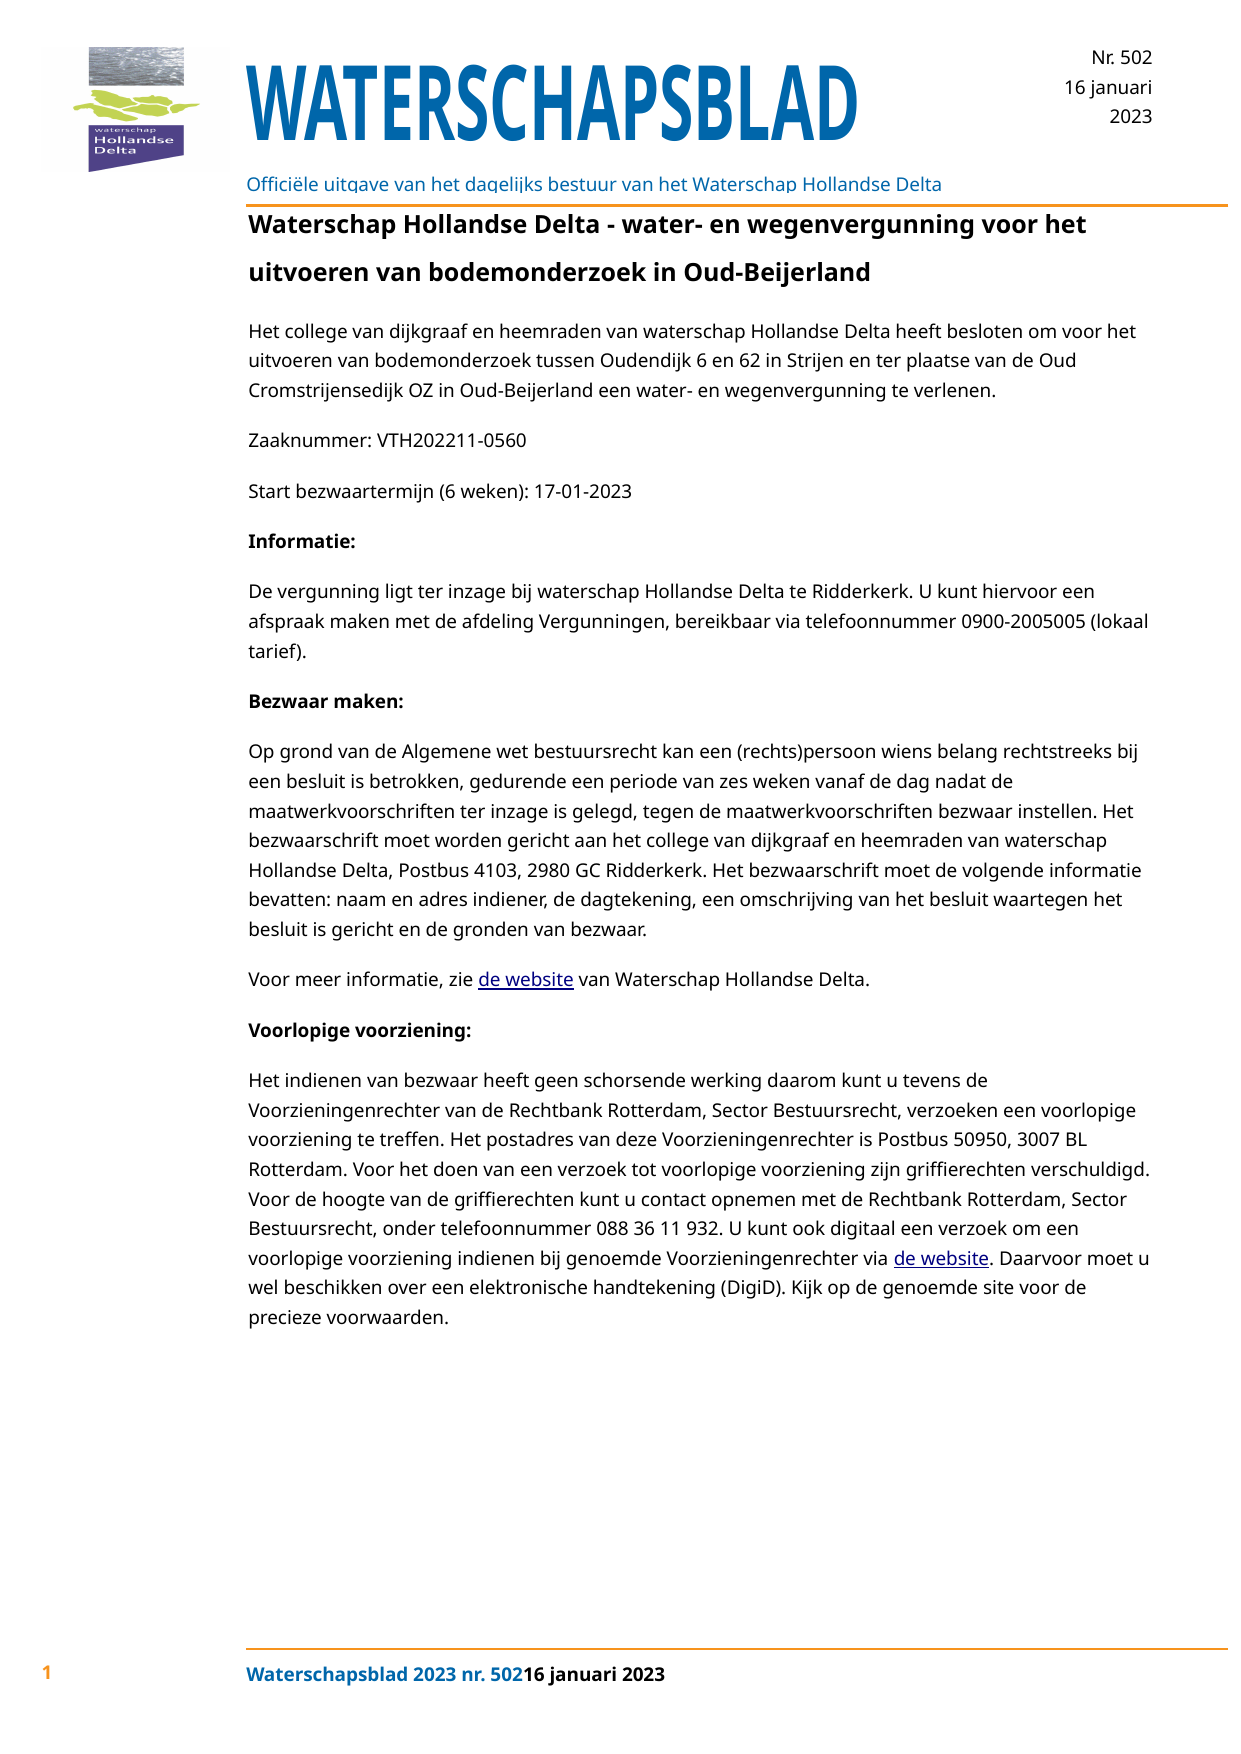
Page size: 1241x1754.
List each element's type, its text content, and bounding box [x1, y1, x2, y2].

text Het indienen van bezwaar heeft geen schorsende werking daarom kunt u tevens de Voorzieningenrechter van de Rechtbank Rotterdam, Sector Bestuursrecht, verzoeken een voorlopige voorziening te treffen. Het postadres van deze Voorzieningenrechter is Postbus 50950, 3007 BL Rotterdam. Voor het doen van een verzoek tot voorlopige voorziening zijn griffierechten verschuldigd. Voor de hoogte van de griffierechten kunt u contact opnemen met de Rechtbank Rotterdam, Sector Bestuursrecht, onder telefoonnummer 088 36 11 932. U kunt ook digitaal een verzoek om een voorlopige voorziening indienen bij genoemde Voorzieningenrechter via de website. Daarvoor moet u wel beschikken over een elektronische handtekening (DigiD). Kijk op de genoemde site voor de precieze voorwaarden. [248, 1067, 1152, 1330]
text Op grond van de Algemene wet bestuursrecht kan een (rechts)persoon wiens belang rechtstreeks bij een besluit is betrokken, gedurende een periode van zes weken vanaf de dag nadat de maatwerkvoorschriften ter inzage is gelegd, tegen de maatwerkvoorschriften bezwaar instellen. Het bezwaarschrift moet worden gericht aan het college van dijkgraaf en heemraden van waterschap Hollandse Delta, Postbus 4103, 2980 GC Ridderkerk. Het bezwaarschrift moet de volgende informatie bevatten: naam en adres indiener, de dagtekening, een omschrijving van het besluit waartegen het besluit is gericht en de gronden van bezwaar. [248, 739, 1152, 942]
text Het college van dijkgraaf en heemraden van waterschap Hollandse Delta heeft besloten om voor het uitvoeren van bodemonderzoek tussen Oudendijk 6 en 62 in Strijen en ter plaatse van de Oud Cromstrijensedijk OZ in Oud-Beijerland een water- en wegenvergunning te verlenen. [248, 318, 1152, 403]
text Voor meer informatie, zie de website van Waterschap Hollandse Delta. [248, 967, 1152, 992]
text Bezwaar maken: [248, 688, 1152, 714]
text Informatie: [248, 528, 1152, 554]
picture [41, 47, 231, 172]
text Waterschap Hollandse Delta - water- en wegenvergunning voor het uitvoeren van bodemonderzoek in Oud-Beijerland [248, 207, 1152, 288]
text Voorlopige voorziening: [248, 1017, 1152, 1043]
text Start bezwaartermijn (6 weken): 17-01-2023 [248, 478, 1152, 504]
text De vergunning ligt ter inzage bij waterschap Hollandse Delta te Ridderkerk. U kunt hiervoor een afspraak maken met de afdeling Vergunningen, bereikbaar via telefoonnummer 0900-2005005 (lokaal tarief). [248, 579, 1152, 664]
text Zaaknummer: VTH202211-0560 [248, 427, 1152, 453]
